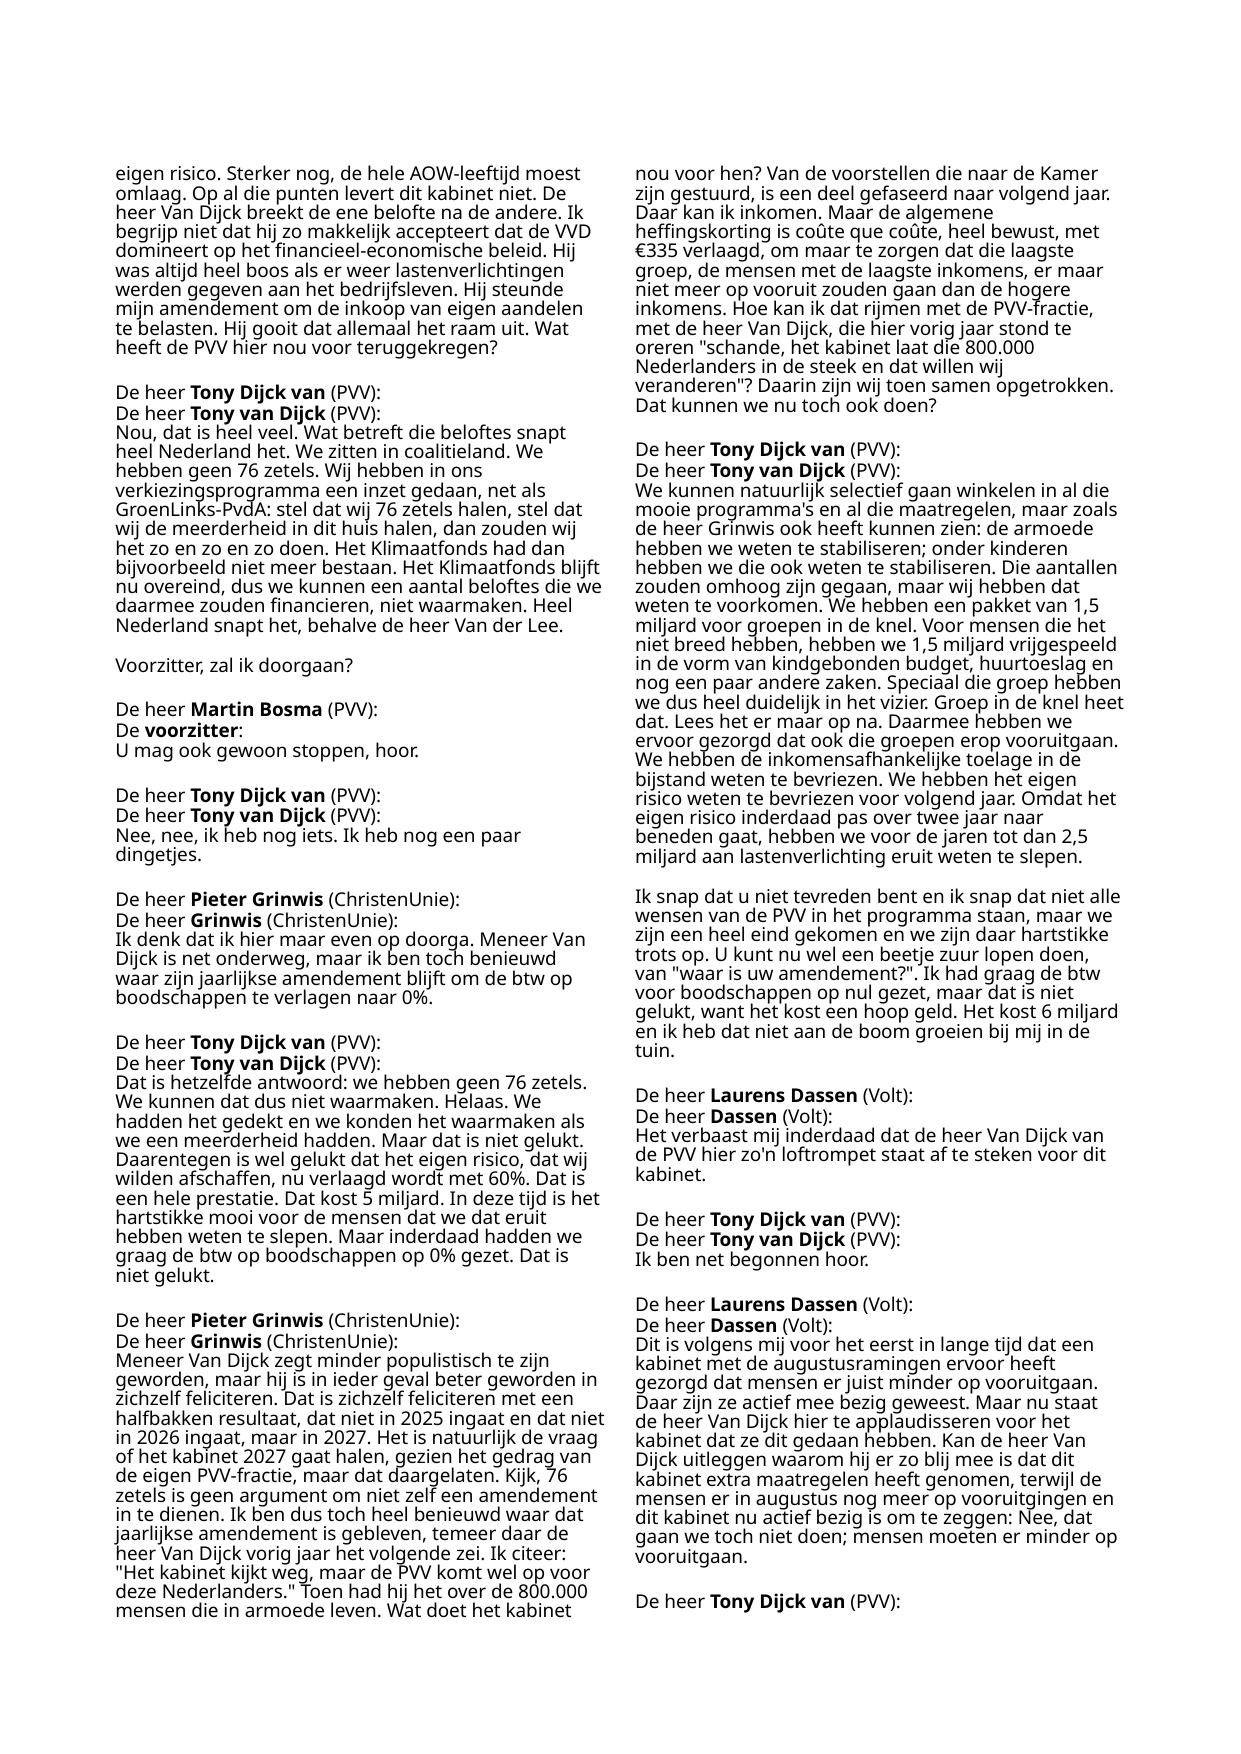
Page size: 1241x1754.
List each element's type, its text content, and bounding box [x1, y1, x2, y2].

text Meneer Van Dijck zegt minder populistisch te zijn geworden, maar hij is in ieder geval beter geworden in zichzelf feliciteren. Dat is zichzelf feliciteren met een halfbakken resultaat, dat niet in 2025 ingaat en dat niet in 2026 ingaat, maar in 2027. Het is natuurlijk de vraag of het kabinet 2027 gaat halen, gezien het gedrag van de eigen PVV-fractie, maar dat daargelaten. Kijk, 76 zetels is geen argument om niet zelf een amendement in te dienen. Ik ben dus toch heel benieuwd waar dat jaarlijkse amendement is gebleven, temeer daar de heer Van Dijck vorig jaar het volgende zei. Ik citeer: "Het kabinet kijkt weg, maar de PVV komt wel op voor deze Nederlanders." Toen had hij het over de 800.000 mensen die in armoede leven. Wat doet het kabinet [115, 1352, 605, 1622]
text De heer Martin Bosma (PVV): [115, 697, 605, 722]
text Ik ben net begonnen hoor. [635, 1251, 1125, 1270]
text Nou, dat is heel veel. Wat betreft die beloftes snapt heel Nederland het. We zitten in coalitieland. We hebben geen 76 zetels. Wij hebben in ons verkiezingsprogramma een inzet gedaan, net als GroenLinks-PvdA: stel dat wij 76 zetels halen, stel dat wij de meerderheid in dit huis halen, dan zouden wij het zo en zo en zo doen. Het Klimaatfonds had dan bijvoorbeeld niet meer bestaan. Het Klimaatfonds blijft nu overeind, dus we kunnen een aantal beloftes die we daarmee zouden financieren, niet waarmaken. Heel Nederland snapt het, behalve de heer Van der Lee. [115, 424, 605, 636]
text De heer Pieter Grinwis (ChristenUnie): [115, 1307, 605, 1333]
text Nee, nee, ik heb nog iets. Ik heb nog een paar dingetjes. [115, 827, 605, 865]
text De heer Tony Dijck van (PVV): [635, 1206, 1125, 1231]
text De heer Grinwis (ChristenUnie): [115, 912, 605, 931]
text De heer Tony van Dijck (PVV): [115, 404, 605, 424]
text De voorzitter: [115, 722, 605, 742]
text De heer Tony Dijck van (PVV): [635, 437, 1125, 462]
text Ik denk dat ik hier maar even op doorga. Meneer Van Dijck is net onderweg, maar ik ben toch benieuwd waar zijn jaarlijkse amendement blijft om de btw op boodschappen te verlagen naar 0%. [115, 931, 605, 1008]
text Het verbaast mij inderdaad dat de heer Van Dijck van de PVV hier zo'n loftrompet staat af te steken voor dit kabinet. [635, 1127, 1125, 1185]
text De heer Laurens Dassen (Volt): [635, 1082, 1125, 1108]
text De heer Dassen (Volt): [635, 1108, 1125, 1127]
text De heer Dassen (Volt): [635, 1317, 1125, 1336]
text Dit is volgens mij voor het eerst in lange tijd dat een kabinet met de augustusramingen ervoor heeft gezorgd dat mensen er juist minder op vooruitgaan. Daar zijn ze actief mee bezig geweest. Maar nu staat de heer Van Dijck hier te applaudisseren voor het kabinet dat ze dit gedaan hebben. Kan de heer Van Dijck uitleggen waarom hij er zo blij mee is dat dit kabinet extra maatregelen heeft genomen, terwijl de mensen er in augustus nog meer op vooruitgingen en dit kabinet nu actief bezig is om te zeggen: Nee, dat gaan we toch niet doen; mensen moeten er minder op vooruitgaan. [635, 1336, 1125, 1567]
text Voorzitter, zal ik doorgaan? [115, 657, 605, 676]
text De heer Tony Dijck van (PVV): [115, 1029, 605, 1055]
text De heer Tony Dijck van (PVV): [635, 1588, 1125, 1614]
text We kunnen natuurlijk selectief gaan winkelen in al die mooie programma's en al die maatregelen, maar zoals de heer Grinwis ook heeft kunnen zien: de armoede hebben we weten te stabiliseren; onder kinderen hebben we die ook weten te stabiliseren. Die aantallen zouden omhoog zijn gegaan, maar wij hebben dat weten te voorkomen. We hebben een pakket van 1,5 miljard voor groepen in de knel. Voor mensen die het niet breed hebben, hebben we 1,5 miljard vrijgespeeld in de vorm van kindgebonden budget, huurtoeslag en nog een paar andere zaken. Speciaal die groep hebben we dus heel duidelijk in het vizier. Groep in de knel heet dat. Lees het er maar op na. Daarmee hebben we ervoor gezorgd dat ook die groepen erop vooruitgaan. We hebben de inkomensafhankelijke toelage in de bijstand weten te bevriezen. We hebben het eigen risico weten te bevriezen voor volgend jaar. Omdat het eigen risico inderdaad pas over twee jaar naar beneden gaat, hebben we voor de jaren tot dan 2,5 miljard aan lastenverlichting eruit weten te slepen. [635, 482, 1125, 867]
text Ik snap dat u niet tevreden bent en ik snap dat niet alle wensen van de PVV in het programma staan, maar we zijn een heel eind gekomen en we zijn daar hartstikke trots op. U kunt nu wel een beetje zuur lopen doen, van "waar is uw amendement?". Ik had graag de btw voor boodschappen op nul gezet, maar dat is niet gelukt, want het kost een hoop geld. Het kost 6 miljard en ik heb dat niet aan de boom groeien bij mij in de tuin. [635, 888, 1125, 1061]
text De heer Tony Dijck van (PVV): [115, 782, 605, 807]
text eigen risico. Sterker nog, de hele AOW-leeftijd moest omlaag. Op al die punten levert dit kabinet niet. De heer Van Dijck breekt de ene belofte na de andere. Ik begrijp niet dat hij zo makkelijk accepteert dat de VVD domineert op het financieel-economische beleid. Hij was altijd heel boos als er weer lastenverlichtingen werden gegeven aan het bedrijfsleven. Hij steunde mijn amendement om de inkoop van eigen aandelen te belasten. Hij gooit dat allemaal het raam uit. Wat heeft de PVV hier nou voor teruggekregen? [115, 165, 605, 358]
text De heer Pieter Grinwis (ChristenUnie): [115, 886, 605, 912]
text De heer Tony van Dijck (PVV): [115, 1055, 605, 1074]
text De heer Grinwis (ChristenUnie): [115, 1333, 605, 1352]
text De heer Tony van Dijck (PVV): [635, 462, 1125, 482]
text De heer Tony Dijck van (PVV): [115, 379, 605, 404]
text U mag ook gewoon stoppen, hoor. [115, 742, 605, 761]
text nou voor hen? Van de voorstellen die naar de Kamer zijn gestuurd, is een deel gefaseerd naar volgend jaar. Daar kan ik inkomen. Maar de algemene heffingskorting is coûte que coûte, heel bewust, met €335 verlaagd, om maar te zorgen dat die laagste groep, de mensen met de laagste inkomens, er maar niet meer op vooruit zouden gaan dan de hogere inkomens. Hoe kan ik dat rijmen met de PVV-fractie, met de heer Van Dijck, die hier vorig jaar stond te oreren "schande, het kabinet laat die 800.000 Nederlanders in de steek en dat willen wij veranderen"? Daarin zijn wij toen samen opgetrokken. Dat kunnen we nu toch ook doen? [635, 165, 1125, 416]
text De heer Tony van Dijck (PVV): [635, 1231, 1125, 1251]
text De heer Tony van Dijck (PVV): [115, 807, 605, 827]
text Dat is hetzelfde antwoord: we hebben geen 76 zetels. We kunnen dat dus niet waarmaken. Helaas. We hadden het gedekt en we konden het waarmaken als we een meerderheid hadden. Maar dat is niet gelukt. Daarentegen is wel gelukt dat het eigen risico, dat wij wilden afschaffen, nu verlaagd wordt met 60%. Dat is een hele prestatie. Dat kost 5 miljard. In deze tijd is het hartstikke mooi voor de mensen dat we dat eruit hebben weten te slepen. Maar inderdaad hadden we graag de btw op boodschappen op 0% gezet. Dat is niet gelukt. [115, 1074, 605, 1286]
text De heer Laurens Dassen (Volt): [635, 1291, 1125, 1317]
